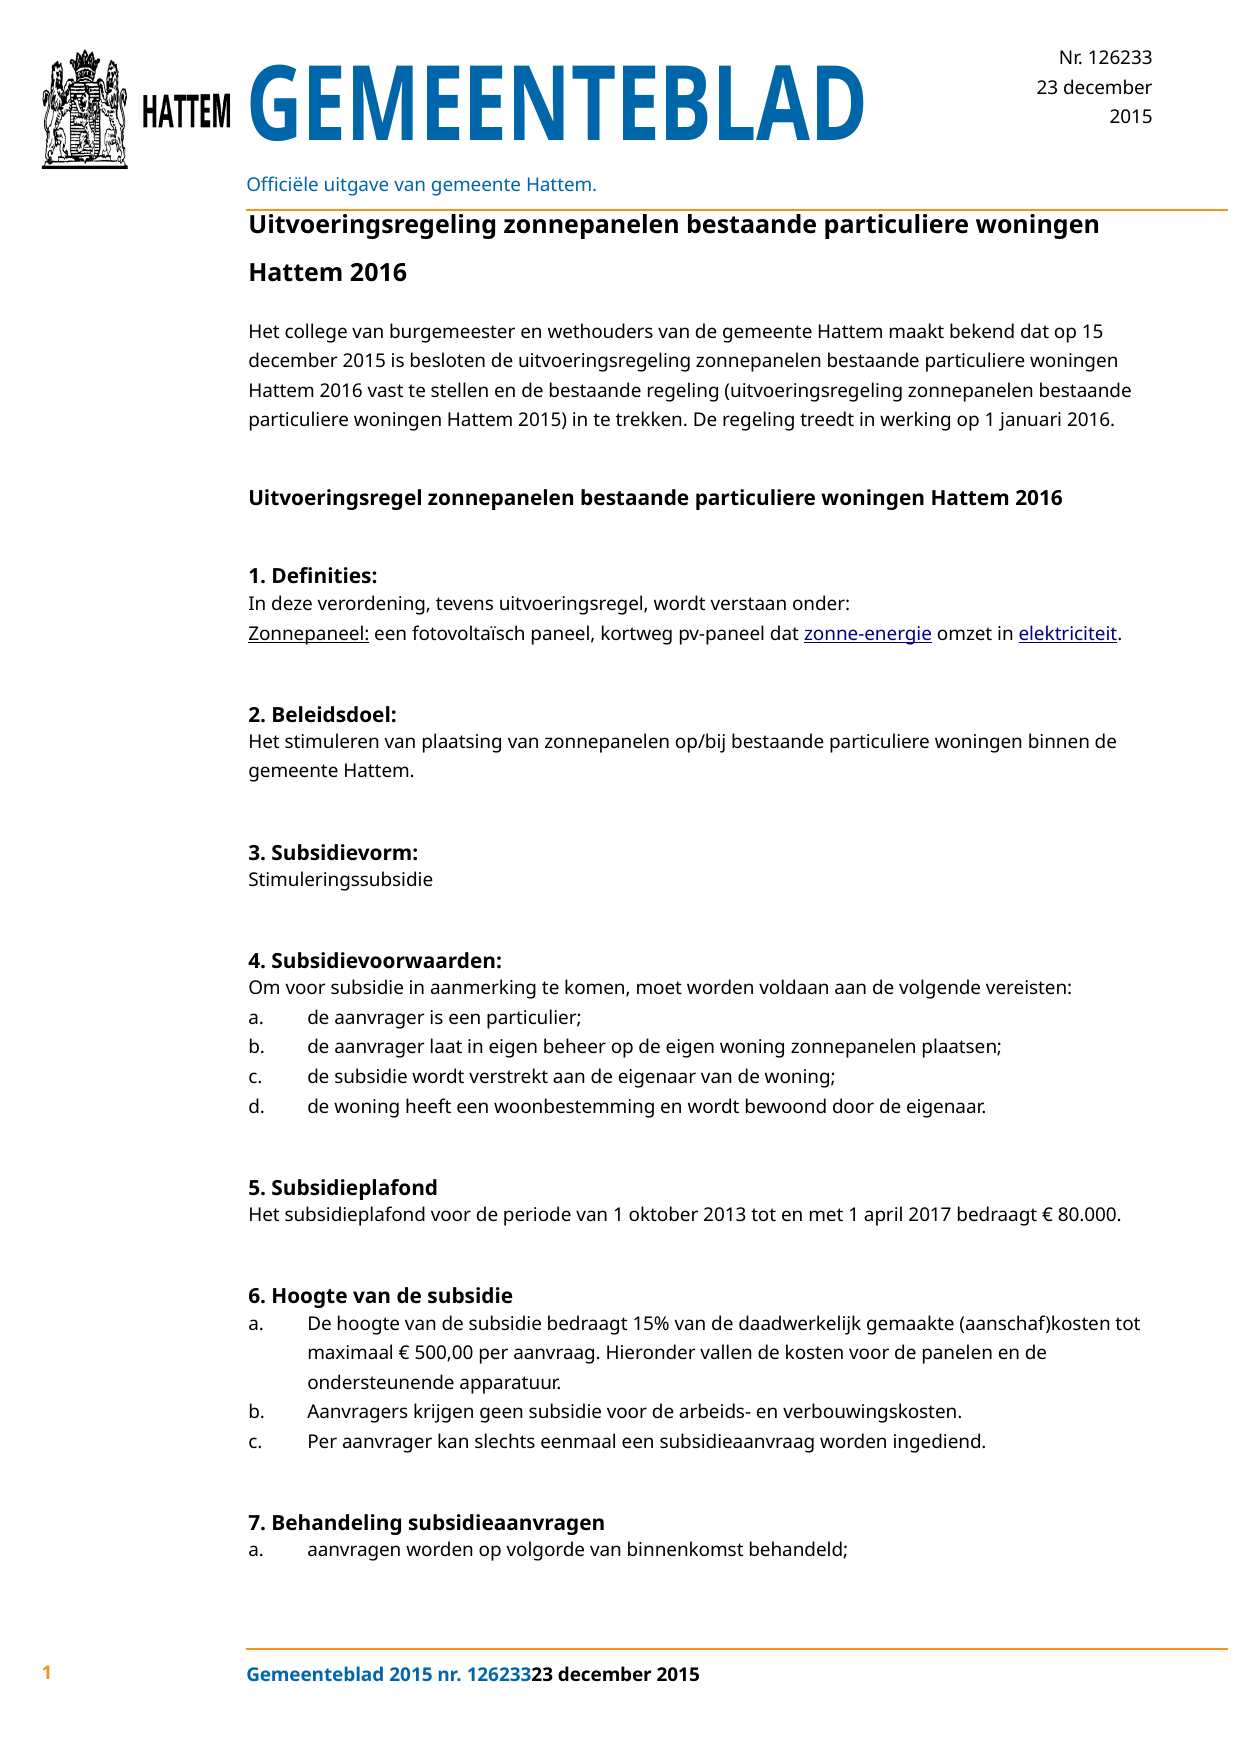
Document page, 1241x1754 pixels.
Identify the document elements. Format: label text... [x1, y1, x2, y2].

text Uitvoeringsregel zonnepanelen bestaande particuliere woningen Hattem 2016 [248, 483, 1152, 511]
list de aanvrager laat in eigen beheer op de eigen woning zonnepanelen plaatsen; [248, 1034, 1152, 1059]
list aanvragen worden op volgorde van binnenkomst behandeld; [248, 1537, 1152, 1562]
text Het college van burgemeester en wethouders van de gemeente Hattem maakt bekend dat op 15 december 2015 is besloten de uitvoeringsregeling zonnepanelen bestaande particuliere woningen Hattem 2016 vast te stellen en de bestaande regeling (uitvoeringsregeling zonnepanelen bestaande particuliere woningen Hattem 2015) in te trekken. De regeling treedt in werking op 1 januari 2016. [248, 318, 1152, 432]
text Om voor subsidie in aanmerking te komen, moet worden voldaan aan de volgende vereisten: [248, 974, 1152, 1000]
text 7. Behandeling subsidieaanvragen [248, 1508, 1152, 1537]
text Het subsidieplafond voor de periode van 1 oktober 2013 tot en met 1 april 2017 bedraagt € 80.000. [248, 1201, 1152, 1227]
list De hoogte van de subsidie bedraagt 15% van de daadwerkelijk gemaakte (aanschaf)kosten tot maximaal € 500,00 per aanvraag. Hieronder vallen de kosten voor de panelen en de ondersteunende apparatuur. [248, 1310, 1152, 1395]
picture [41, 47, 231, 172]
text In deze verordening, tevens uitvoeringsregel, wordt verstaan onder: [248, 590, 1152, 616]
list de woning heeft een woonbestemming en wordt bewoond door de eigenaar. [248, 1093, 1152, 1119]
text 5. Subsidieplafond [248, 1173, 1152, 1201]
text Het stimuleren van plaatsing van zonnepanelen op/bij bestaande particuliere woningen binnen de gemeente Hattem. [248, 728, 1152, 783]
text 4. Subsidievoorwaarden: [248, 946, 1152, 974]
text 3. Subsidievorm: [248, 838, 1152, 866]
text Uitvoeringsregeling zonnepanelen bestaande particuliere woningen Hattem 2016 [248, 211, 1152, 288]
list de subsidie wordt verstrekt aan de eigenaar van de woning; [248, 1063, 1152, 1089]
list Per aanvrager kan slechts eenmaal een subsidieaanvraag worden ingediend. [248, 1428, 1152, 1454]
text Zonnepaneel: een fotovoltaïsch paneel, kortweg pv-paneel dat zonne-energie omzet in elektriciteit. [248, 620, 1152, 645]
text 2. Beleidsdoel: [248, 700, 1152, 728]
text Stimuleringssubsidie [248, 866, 1152, 892]
list de aanvrager is een particulier; [248, 1004, 1152, 1030]
list Aanvragers krijgen geen subsidie voor de arbeids- en verbouwingskosten. [248, 1398, 1152, 1424]
text 6. Hoogte van de subsidie [248, 1281, 1152, 1310]
text 1. Definities: [248, 562, 1152, 590]
